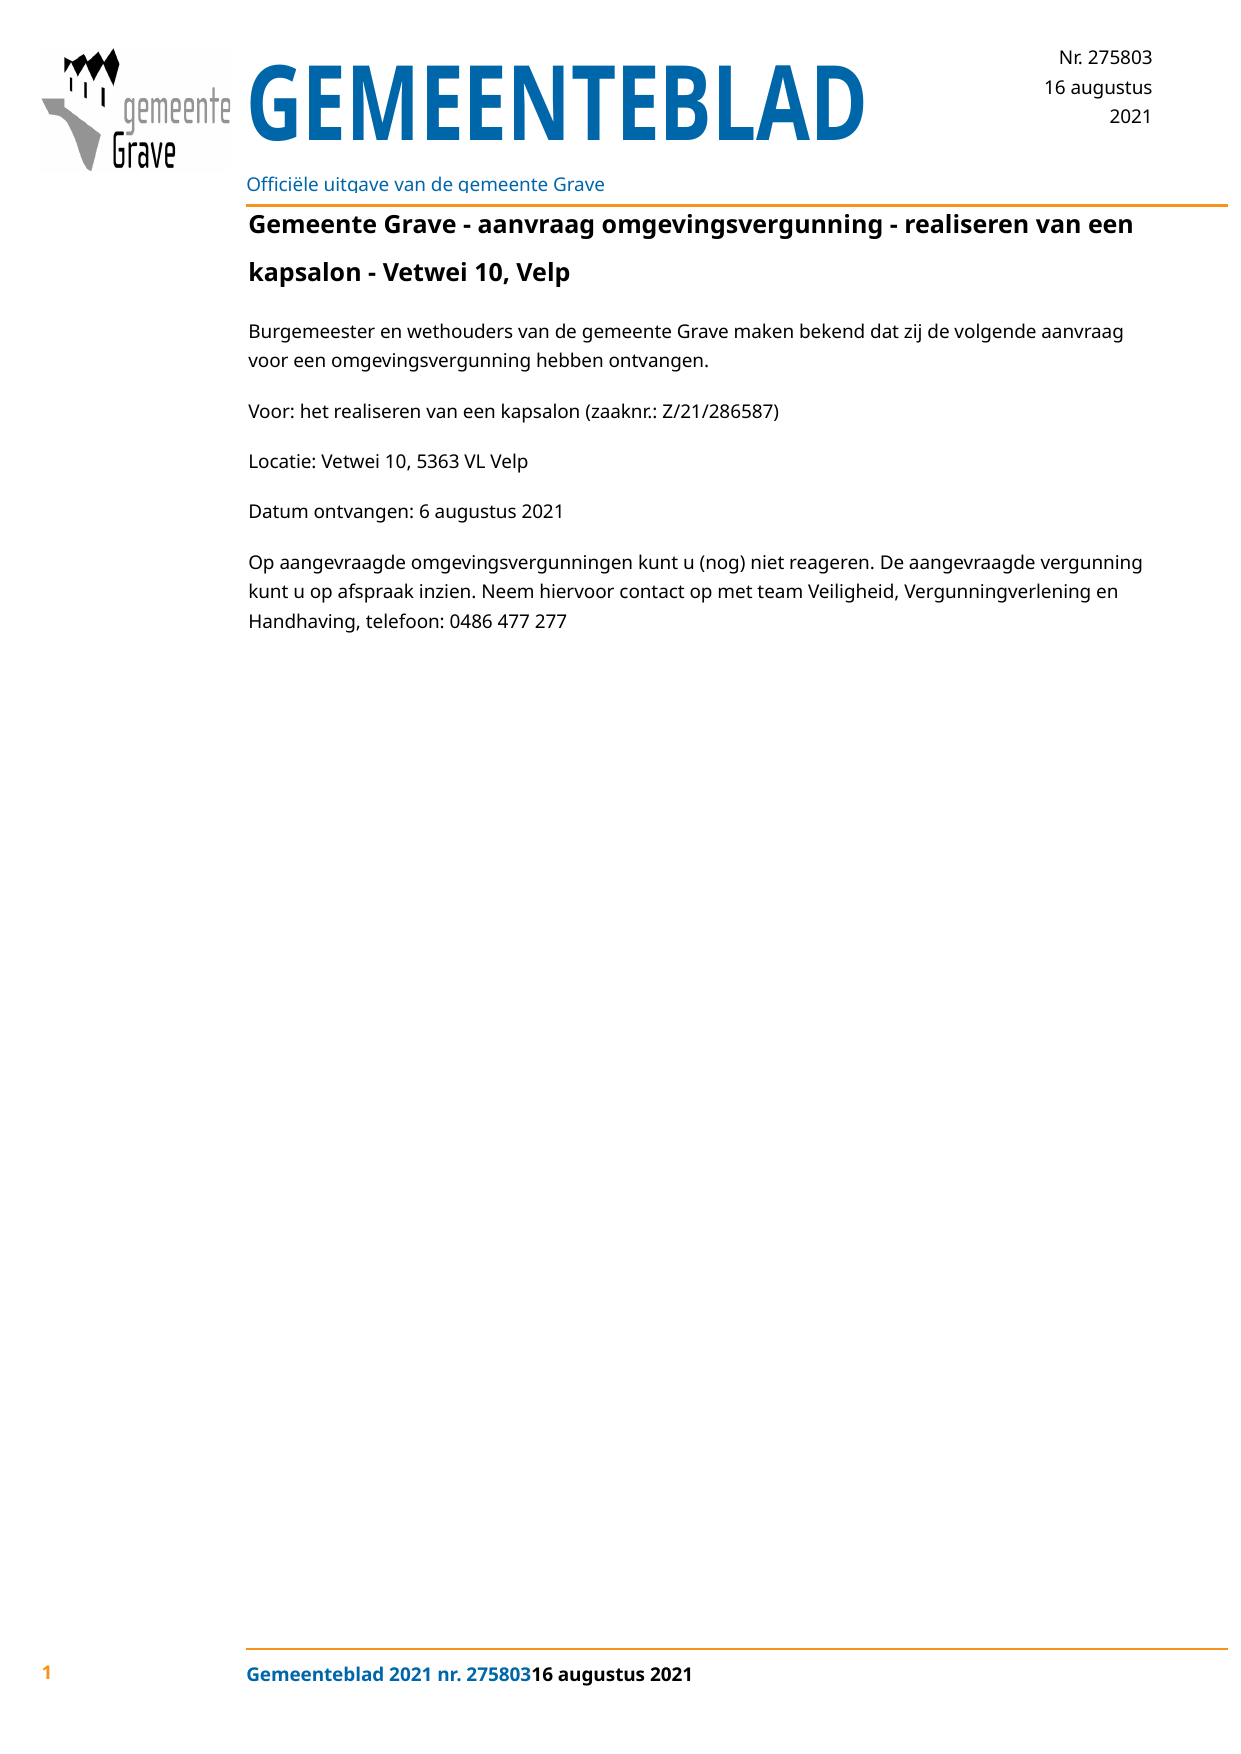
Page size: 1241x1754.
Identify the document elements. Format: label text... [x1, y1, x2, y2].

text Locatie: Vetwei 10, 5363 VL Velp [248, 448, 1152, 474]
text Datum ontvangen: 6 augustus 2021 [248, 499, 1152, 524]
text Voor: het realiseren van een kapsalon (zaaknr.: Z/21/286587) [248, 398, 1152, 424]
text Burgemeester en wethouders van de gemeente Grave maken bekend dat zij de volgende aanvraag voor een omgevingsvergunning hebben ontvangen. [248, 318, 1152, 373]
text Op aangevraagde omgevingsvergunningen kunt u (nog) niet reageren. De aangevraagde vergunning kunt u op afspraak inzien. Neem hiervoor contact op met team Veiligheid, Vergunningverlening en Handhaving, telefoon: 0486 477 277 [248, 549, 1152, 634]
text Gemeente Grave - aanvraag omgevingsvergunning - realiseren van een kapsalon - Vetwei 10, Velp [248, 207, 1152, 288]
picture [41, 47, 231, 172]
